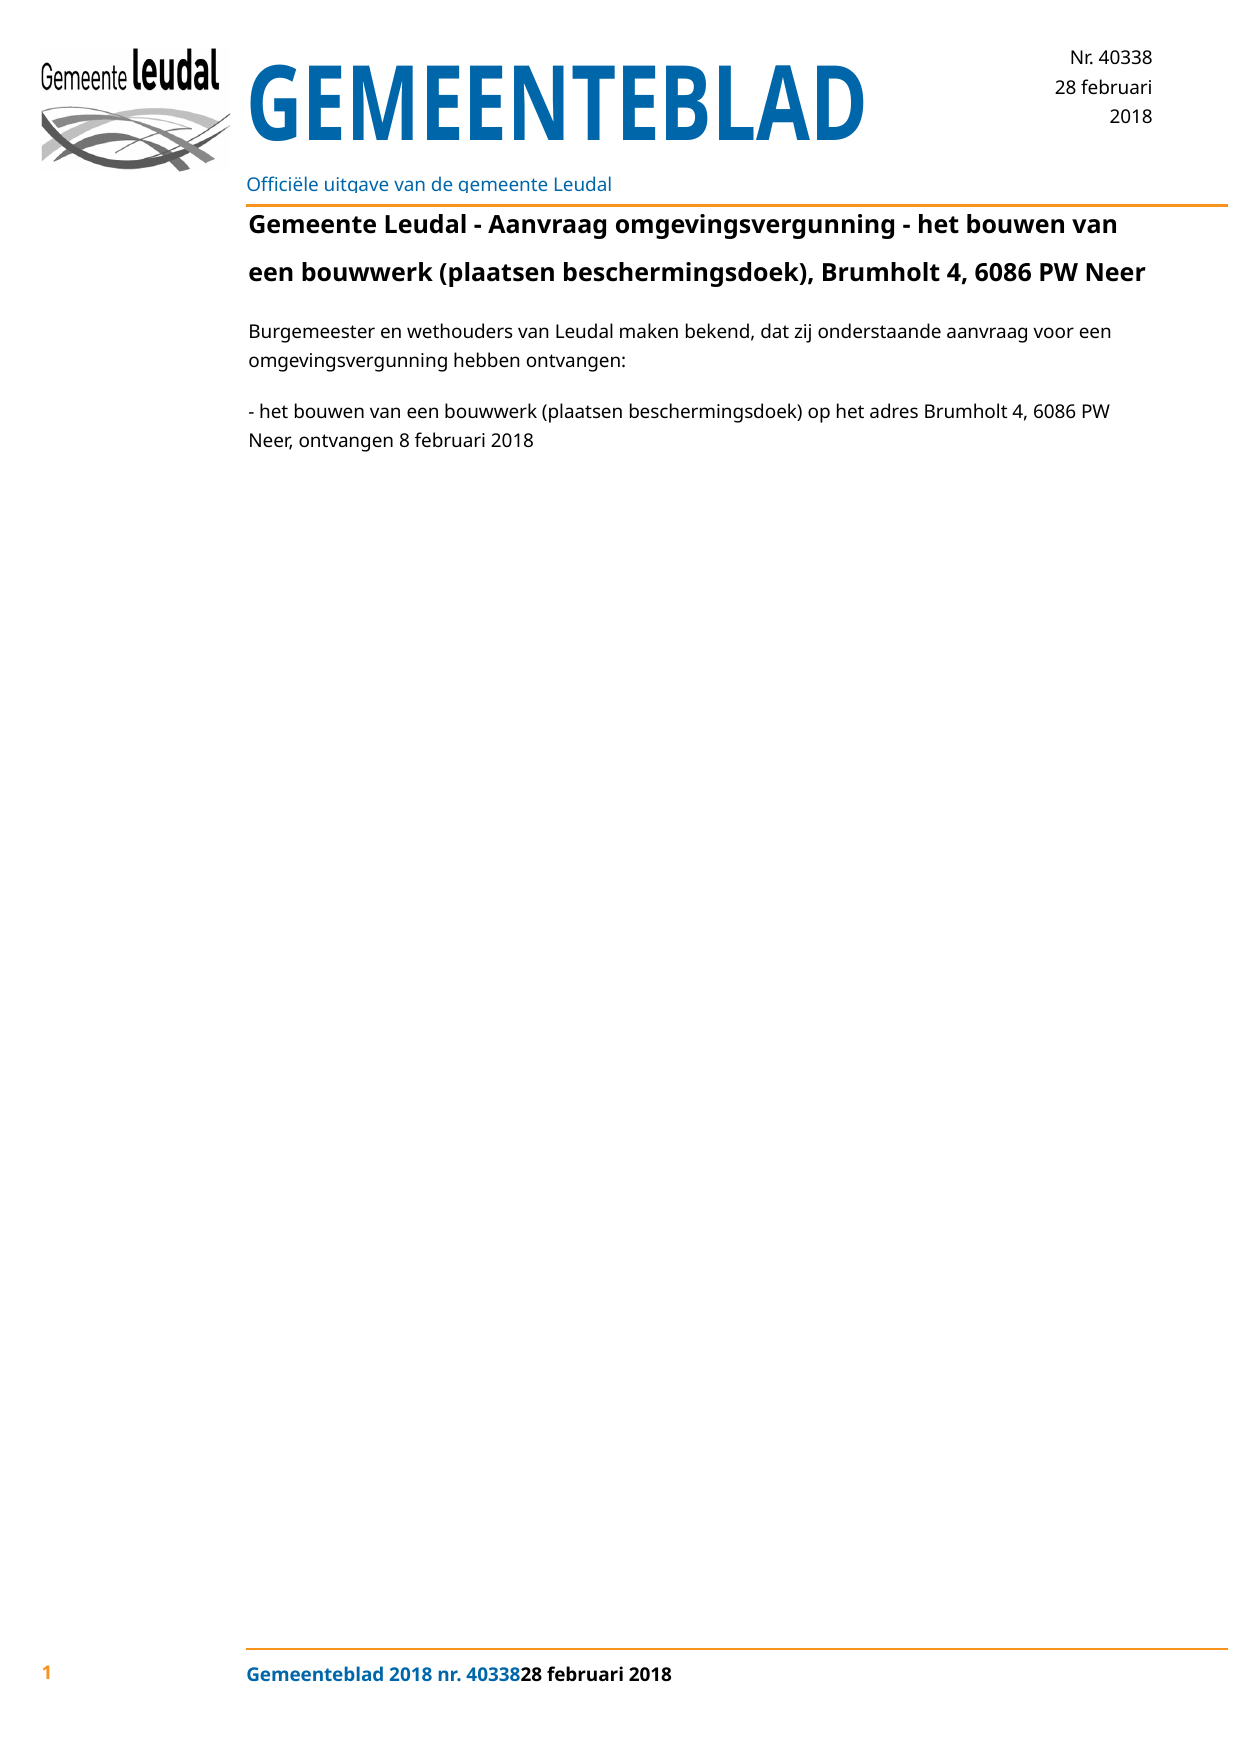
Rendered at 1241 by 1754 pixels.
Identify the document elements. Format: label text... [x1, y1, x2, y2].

text - het bouwen van een bouwwerk (plaatsen beschermingsdoek) op het adres Brumholt 4, 6086 PW Neer, ontvangen 8 februari 2018 [248, 398, 1152, 453]
text Gemeente Leudal - Aanvraag omgevingsvergunning - het bouwen van een bouwwerk (plaatsen beschermingsdoek), Brumholt 4, 6086 PW Neer [248, 207, 1152, 288]
text Burgemeester en wethouders van Leudal maken bekend, dat zij onderstaande aanvraag voor een omgevingsvergunning hebben ontvangen: [248, 318, 1152, 373]
picture [41, 47, 231, 172]
